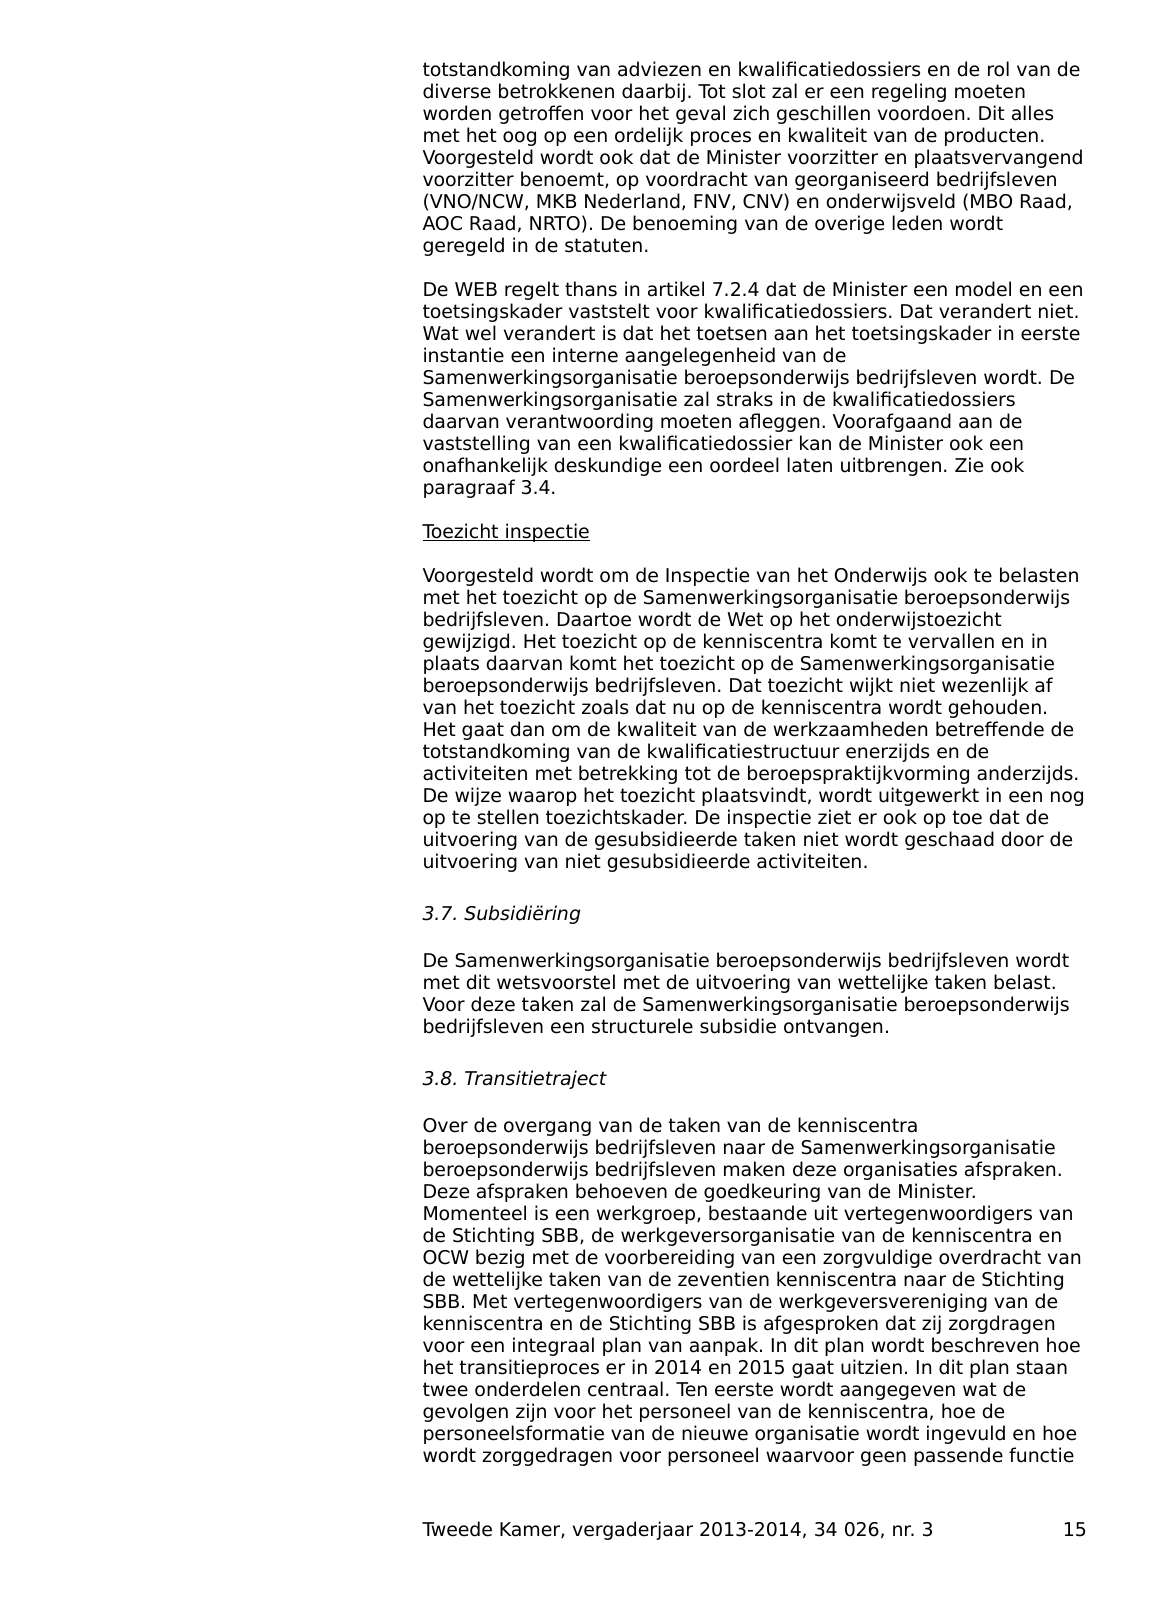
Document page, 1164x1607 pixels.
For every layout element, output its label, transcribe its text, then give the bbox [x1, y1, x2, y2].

subtitle 3.7. Subsidiëring [422, 903, 1087, 925]
text Voorgesteld wordt om de Inspectie van het Onderwijs ook te belasten met het toezicht op de Samenwerkingsorganisatie beroepsonderwijs bedrijfsleven. Daartoe wordt de Wet op het onderwijstoezicht gewijzigd. Het toezicht op de kenniscentra komt te vervallen en in plaats daarvan komt het toezicht op de Samenwerkingsorganisatie beroepsonderwijs bedrijfsleven. Dat toezicht wijkt niet wezenlijk af van het toezicht zoals dat nu op de kenniscentra wordt gehouden. Het gaat dan om de kwaliteit van de werkzaamheden betreffende de totstandkoming van de kwalificatiestructuur enerzijds en de activiteiten met betrekking tot de beroepspraktijkvorming anderzijds. De wijze waarop het toezicht plaatsvindt, wordt uitgewerkt in een nog op te stellen toezichtskader. De inspectie ziet er ook op toe dat de uitvoering van de gesubsidieerde taken niet wordt geschaad door de uitvoering van niet gesubsidieerde activiteiten. [422, 565, 1087, 873]
subtitle Toezicht inspectie [422, 521, 1087, 543]
text totstandkoming van adviezen en kwalificatiedossiers en de rol van de diverse betrokkenen daarbij. Tot slot zal er een regeling moeten worden getroffen voor het geval zich geschillen voordoen. Dit alles met het oog op een ordelijk proces en kwaliteit van de producten. Voorgesteld wordt ook dat de Minister voorzitter en plaatsvervangend voorzitter benoemt, op voordracht van georganiseerd bedrijfsleven (VNO/NCW, MKB Nederland, FNV, CNV) en onderwijsveld (MBO Raad, AOC Raad, NRTO). De benoeming van de overige leden wordt geregeld in de statuten. [422, 59, 1087, 257]
text De Samenwerkingsorganisatie beroepsonderwijs bedrijfsleven wordt met dit wetsvoorstel met de uitvoering van wettelijke taken belast. Voor deze taken zal de Samenwerkingsorganisatie beroepsonderwijs bedrijfsleven een structurele subsidie ontvangen. [422, 950, 1087, 1038]
text De WEB regelt thans in artikel 7.2.4 dat de Minister een model en een toetsingskader vaststelt voor kwalificatiedossiers. Dat verandert niet. Wat wel verandert is dat het toetsen aan het toetsingskader in eerste instantie een interne aangelegenheid van de Samenwerkingsorganisatie beroepsonderwijs bedrijfsleven wordt. De Samenwerkingsorganisatie zal straks in de kwalificatiedossiers daarvan verantwoording moeten afleggen. Voorafgaand aan de vaststelling van een kwalificatiedossier kan de Minister ook een onafhankelijk deskundige een oordeel laten uitbrengen. Zie ook paragraaf 3.4. [422, 279, 1087, 499]
text Over de overgang van de taken van de kenniscentra beroepsonderwijs bedrijfsleven naar de Samenwerkingsorganisatie beroepsonderwijs bedrijfsleven maken deze organisaties afspraken. Deze afspraken behoeven de goedkeuring van de Minister. Momenteel is een werkgroep, bestaande uit vertegenwoordigers van de Stichting SBB, de werkgeversorganisatie van de kenniscentra en OCW bezig met de voorbereiding van een zorgvuldige overdracht van de wettelijke taken van de zeventien kenniscentra naar de Stichting SBB. Met vertegenwoordigers van de werkgeversvereniging van de kenniscentra en de Stichting SBB is afgesproken dat zij zorgdragen voor een integraal plan van aanpak. In dit plan wordt beschreven hoe het transitieproces er in 2014 en 2015 gaat uitzien. In dit plan staan twee onderdelen centraal. Ten eerste wordt aangegeven wat de gevolgen zijn voor het personeel van de kenniscentra, hoe de personeelsformatie van de nieuwe organisatie wordt ingevuld en hoe wordt zorggedragen voor personeel waarvoor geen passende functie [422, 1115, 1087, 1466]
subtitle 3.8. Transitietraject [422, 1068, 1087, 1090]
